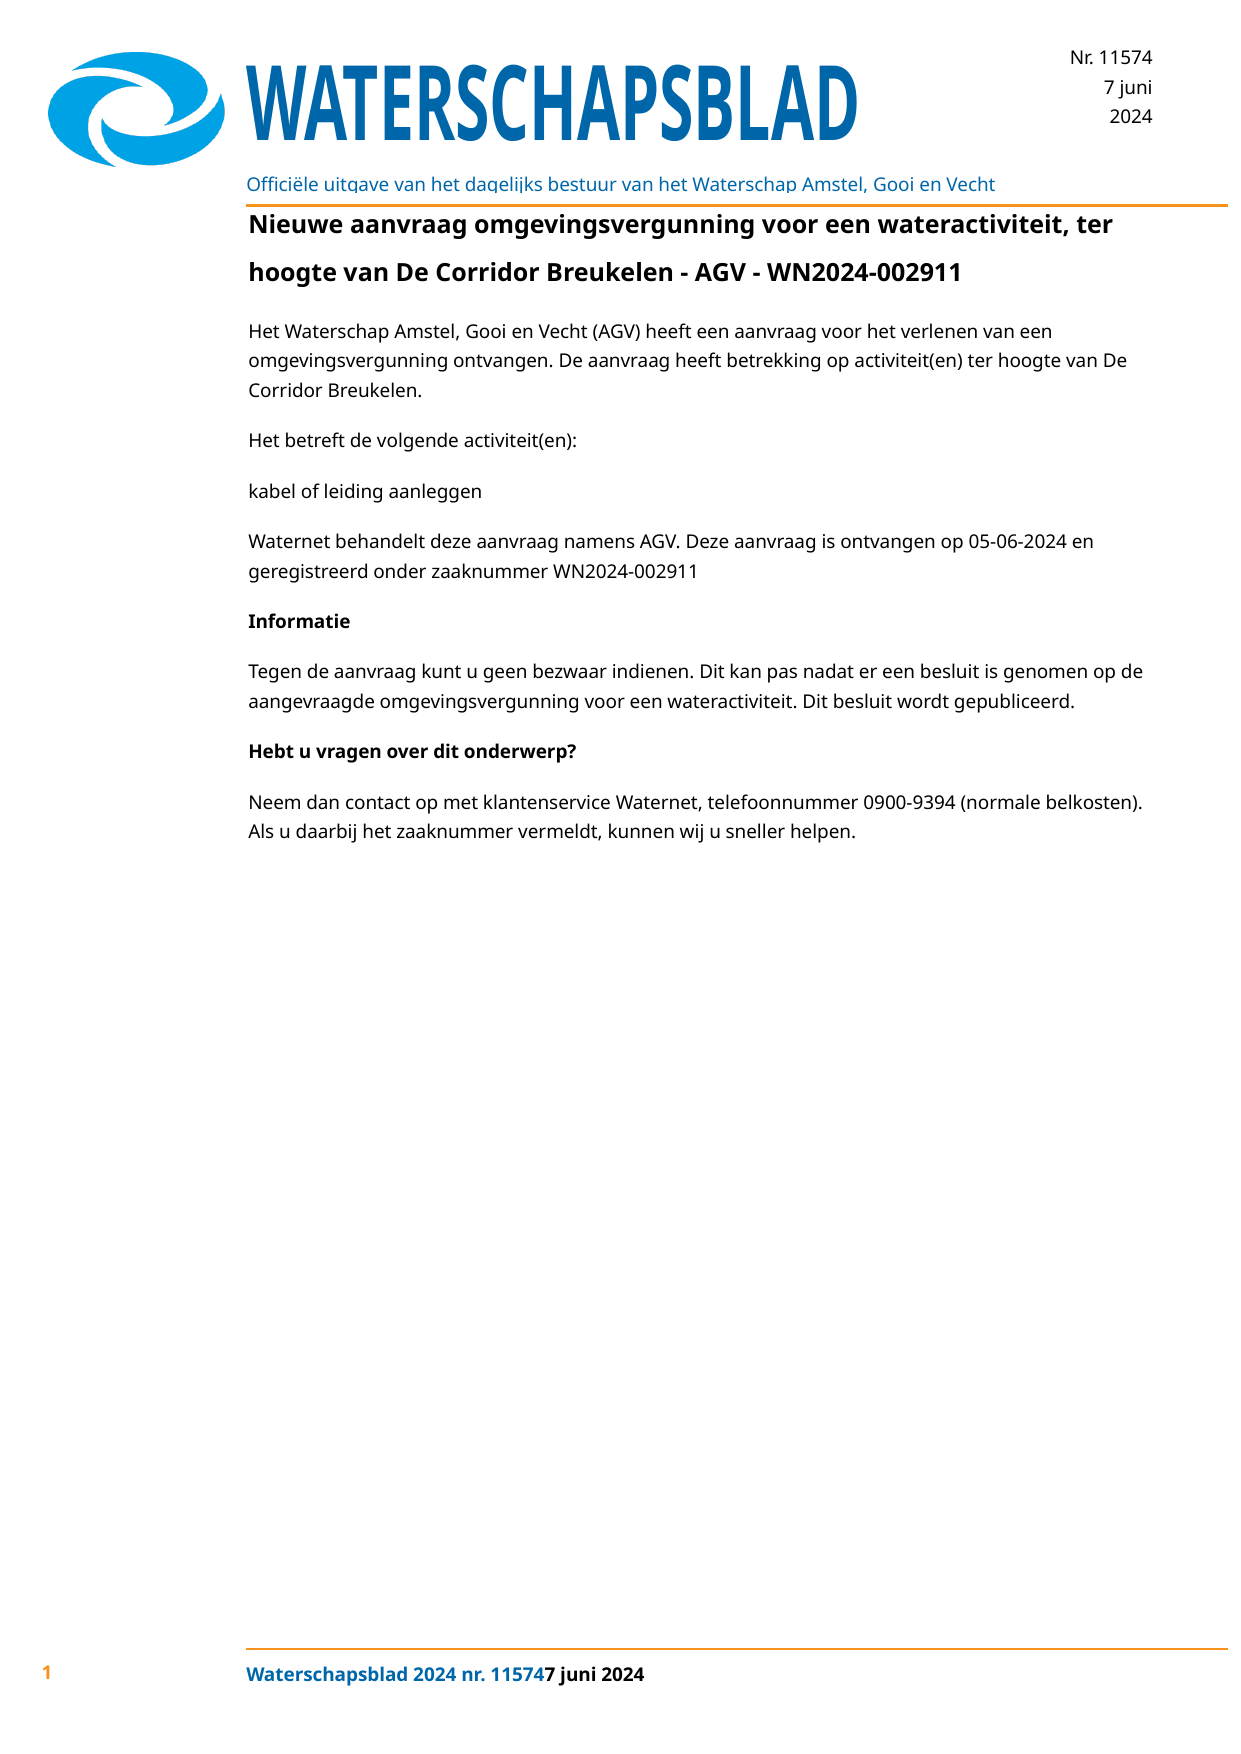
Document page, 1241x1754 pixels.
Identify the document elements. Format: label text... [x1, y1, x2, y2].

text kabel of leiding aanleggen [248, 478, 1152, 504]
text Waternet behandelt deze aanvraag namens AGV. Deze aanvraag is ontvangen op 05-06-2024 en geregistreerd onder zaaknummer WN2024-002911 [248, 528, 1152, 584]
picture [41, 47, 231, 172]
text Tegen de aanvraag kunt u geen bezwaar indienen. Dit kan pas nadat er een besluit is genomen op de aangevraagde omgevingsvergunning voor een wateractiviteit. Dit besluit wordt gepubliceerd. [248, 659, 1152, 714]
text Nieuwe aanvraag omgevingsvergunning voor een wateractiviteit, ter hoogte van De Corridor Breukelen - AGV - WN2024-002911 [248, 207, 1152, 288]
text Informatie [248, 608, 1152, 634]
text Neem dan contact op met klantenservice Waternet, telefoonnummer 0900-9394 (normale belkosten). Als u daarbij het zaaknummer vermeldt, kunnen wij u sneller helpen. [248, 789, 1152, 844]
text Het betreft de volgende activiteit(en): [248, 427, 1152, 453]
text Het Waterschap Amstel, Gooi en Vecht (AGV) heeft een aanvraag voor het verlenen van een omgevingsvergunning ontvangen. De aanvraag heeft betrekking op activiteit(en) ter hoogte van De Corridor Breukelen. [248, 318, 1152, 403]
text Hebt u vragen over dit onderwerp? [248, 739, 1152, 764]
